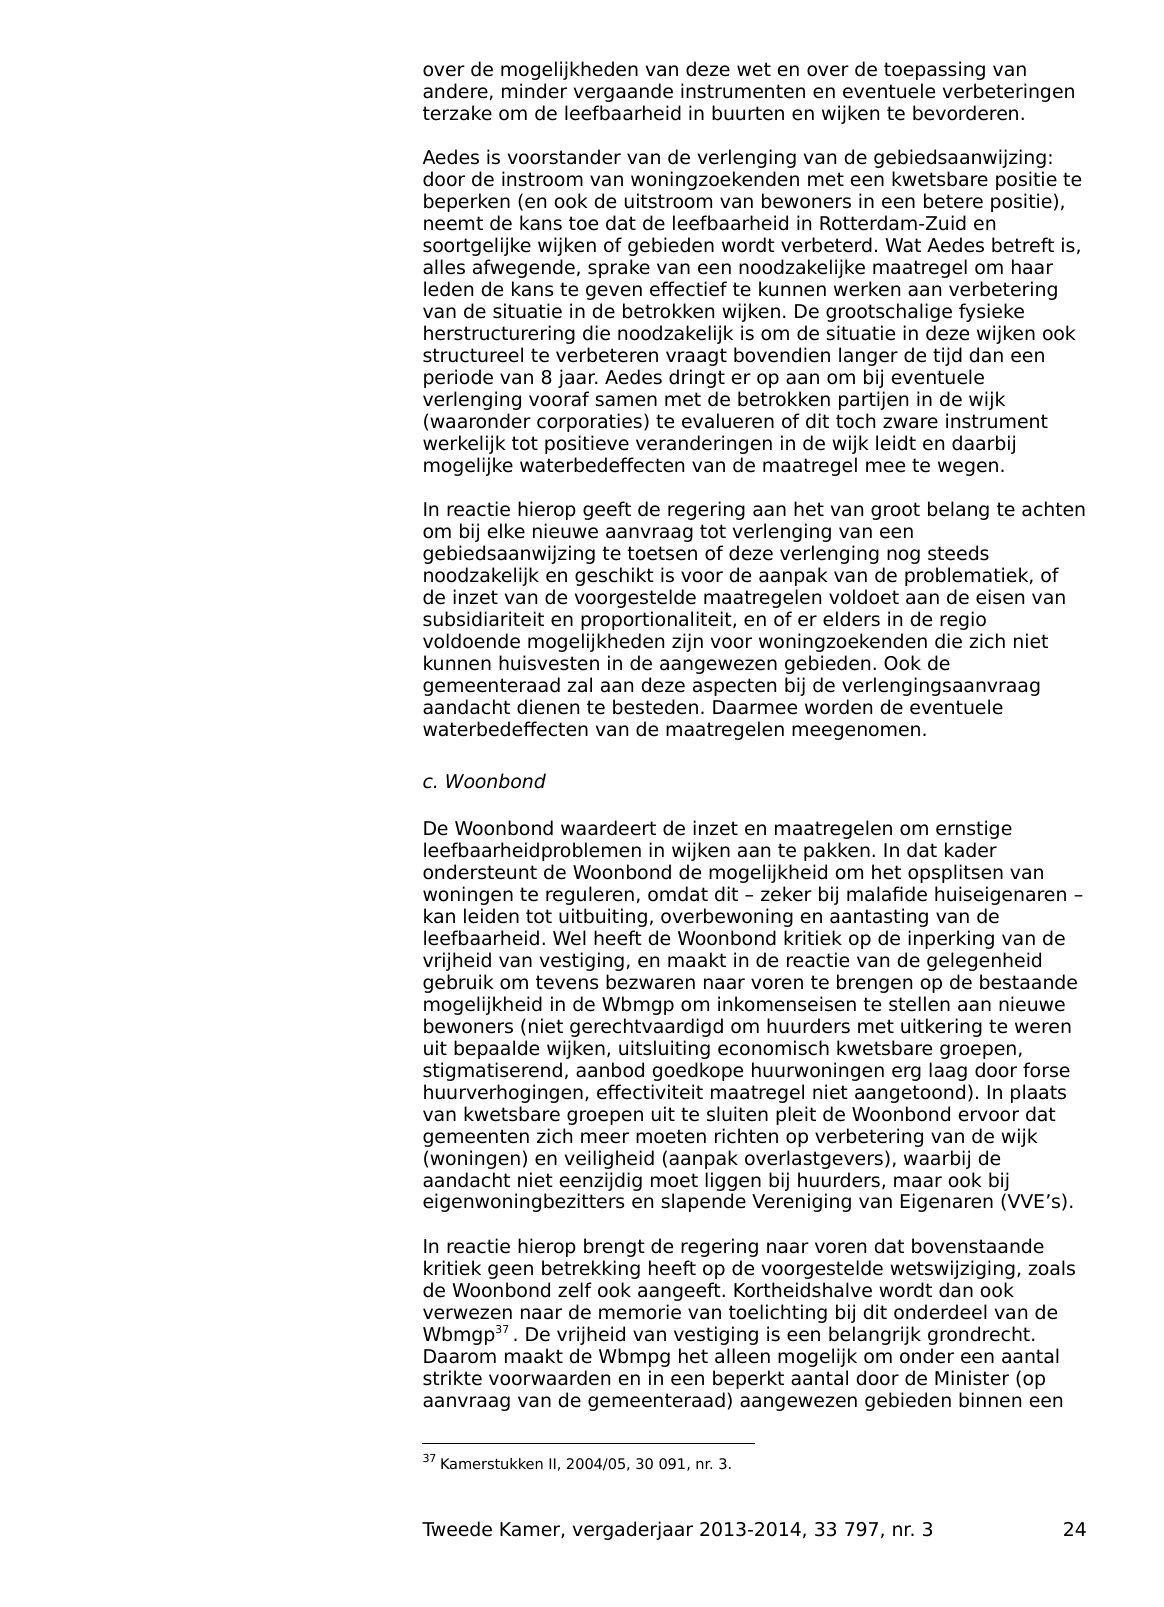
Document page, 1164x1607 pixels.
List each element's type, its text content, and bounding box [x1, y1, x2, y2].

text Aedes is voorstander van de verlenging van de gebiedsaanwijzing: door de instroom van woningzoekenden met een kwetsbare positie te beperken (en ook de uitstroom van bewoners in een betere positie), neemt de kans toe dat de leefbaarheid in Rotterdam-Zuid en soortgelijke wijken of gebieden wordt verbeterd. Wat Aedes betreft is, alles afwegende, sprake van een noodzakelijke maatregel om haar leden de kans te geven effectief te kunnen werken aan verbetering van de situatie in de betrokken wijken. De grootschalige fysieke herstructurering die noodzakelijk is om de situatie in deze wijken ook structureel te verbeteren vraagt bovendien langer de tijd dan een periode van 8 jaar. Aedes dringt er op aan om bij eventuele verlenging vooraf samen met de betrokken partijen in de wijk (waaronder corporaties) te evalueren of dit toch zware instrument werkelijk tot positieve veranderingen in de wijk leidt en daarbij mogelijke waterbedeffecten van de maatregel mee te wegen. [422, 147, 1087, 477]
text In reactie hierop geeft de regering aan het van groot belang te achten om bij elke nieuwe aanvraag tot verlenging van een gebiedsaanwijzing te toetsen of deze verlenging nog steeds noodzakelijk en geschikt is voor de aanpak van de problematiek, of de inzet van de voorgestelde maatregelen voldoet aan de eisen van subsidiariteit en proportionaliteit, en of er elders in de regio voldoende mogelijkheden zijn voor woningzoekenden die zich niet kunnen huisvesten in de aangewezen gebieden. Ook de gemeenteraad zal aan deze aspecten bij de verlengingsaanvraag aandacht dienen te besteden. Daarmee worden de eventuele waterbedeffecten van de maatregelen meegenomen. [422, 499, 1087, 741]
text In reactie hierop brengt de regering naar voren dat bovenstaande kritiek geen betrekking heeft op de voorgestelde wetswijziging, zoals de Woonbond zelf ook aangeeft. Kortheidshalve wordt dan ook verwezen naar de memorie van toelichting bij dit onderdeel van de Wbmgp. De vrijheid van vestiging is een belangrijk grondrecht. Daarom maakt de Wbmpg het alleen mogelijk om onder een aantal strikte voorwaarden en in een beperkt aantal door de Minister (op aanvraag van de gemeenteraad) aangewezen gebieden binnen een [422, 1236, 1087, 1411]
text Kamerstukken II, 2004/05, 30 091, nr. 3. [422, 1452, 1087, 1474]
text over de mogelijkheden van deze wet en over de toepassing van andere, minder vergaande instrumenten en eventuele verbeteringen terzake om de leefbaarheid in buurten en wijken te bevorderen. [422, 59, 1087, 125]
subtitle c. Woonbond [422, 771, 1087, 793]
text De Woonbond waardeert de inzet en maatregelen om ernstige leefbaarheidproblemen in wijken aan te pakken. In dat kader ondersteunt de Woonbond de mogelijkheid om het opsplitsen van woningen te reguleren, omdat dit – zeker bij malafide huiseigenaren – kan leiden tot uitbuiting, overbewoning en aantasting van de leefbaarheid. Wel heeft de Woonbond kritiek op de inperking van de vrijheid van vestiging, en maakt in de reactie van de gelegenheid gebruik om tevens bezwaren naar voren te brengen op de bestaande mogelijkheid in de Wbmgp om inkomenseisen te stellen aan nieuwe bewoners (niet gerechtvaardigd om huurders met uitkering te weren uit bepaalde wijken, uitsluiting economisch kwetsbare groepen, stigmatiserend, aanbod goedkope huurwoningen erg laag door forse huurverhogingen, effectiviteit maatregel niet aangetoond). In plaats van kwetsbare groepen uit te sluiten pleit de Woonbond ervoor dat gemeenten zich meer moeten richten op verbetering van de wijk (woningen) en veiligheid (aanpak overlastgevers), waarbij de aandacht niet eenzijdig moet liggen bij huurders, maar ook bij eigenwoningbezitters en slapende Vereniging van Eigenaren (VVE’s). [422, 818, 1087, 1213]
